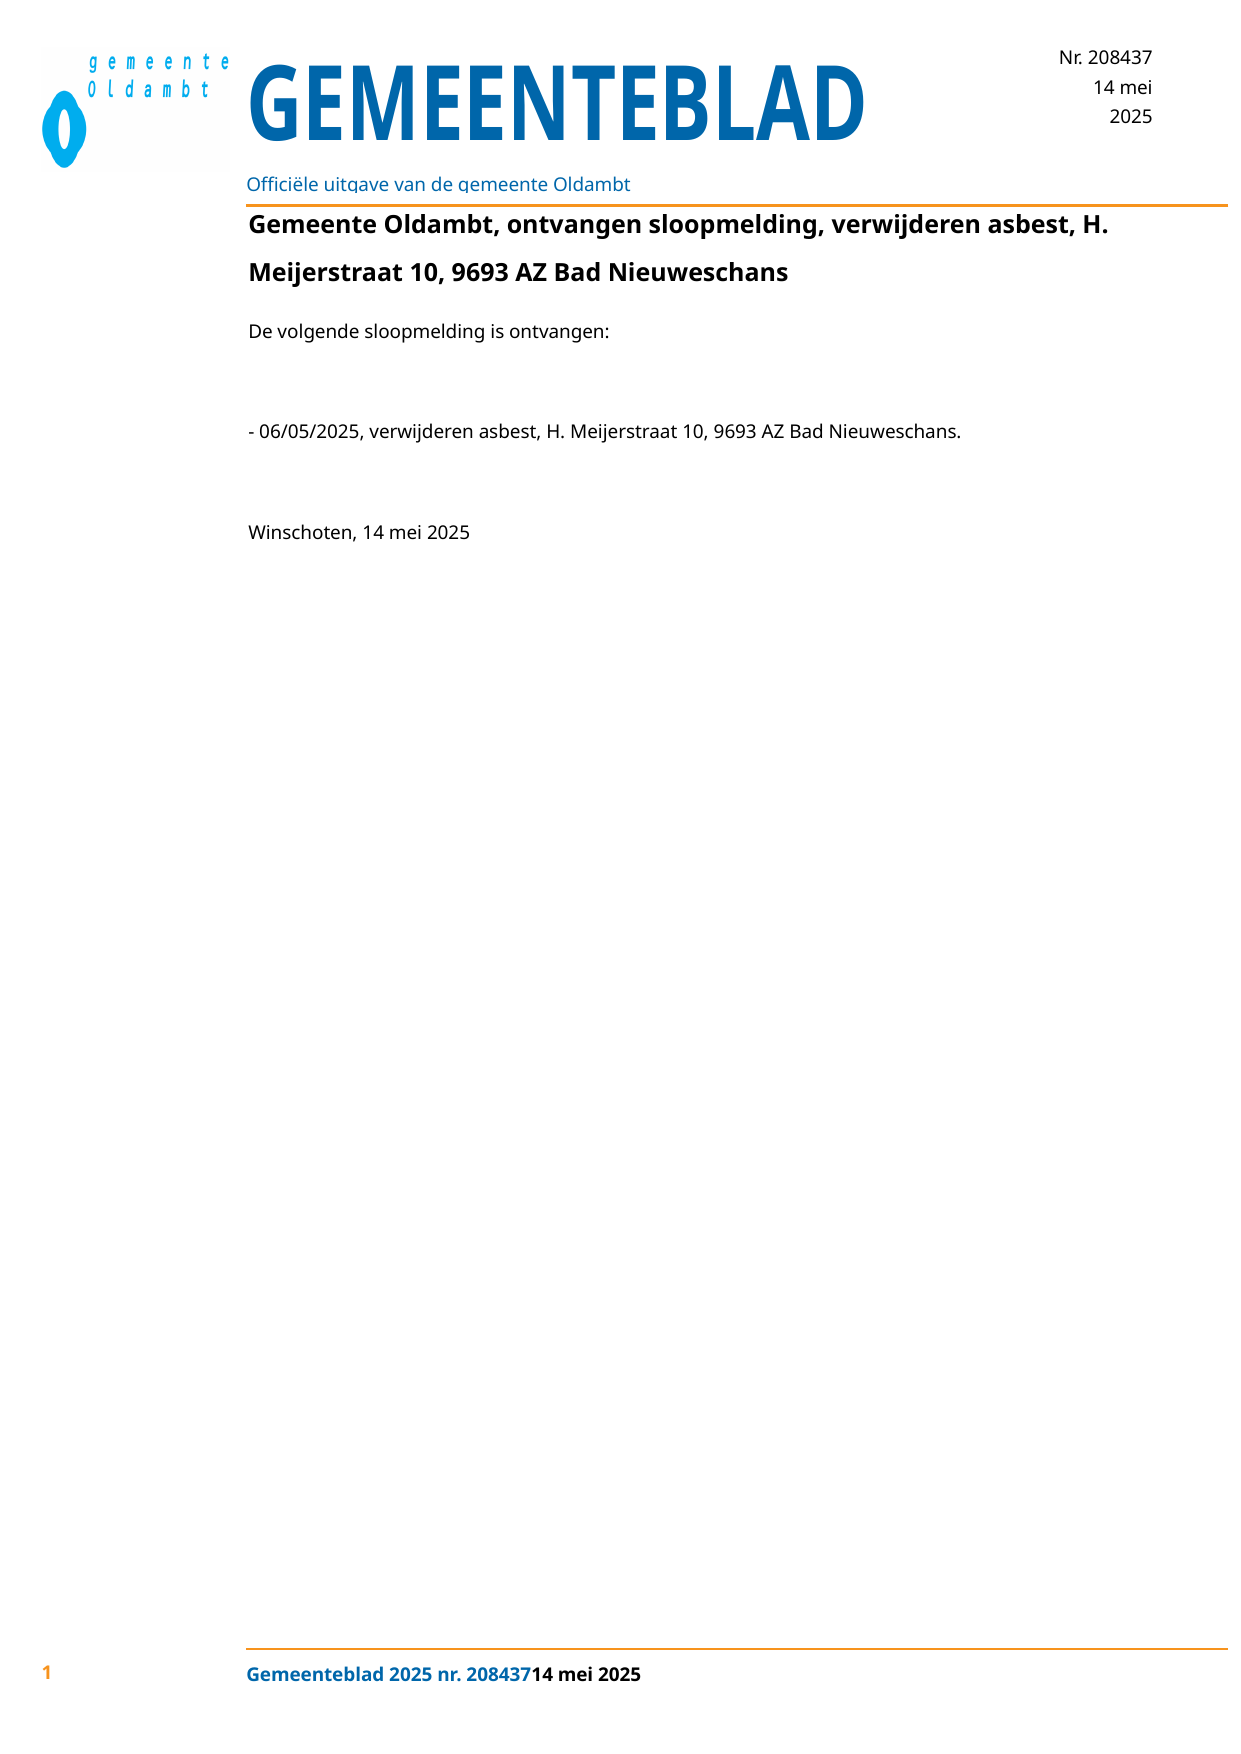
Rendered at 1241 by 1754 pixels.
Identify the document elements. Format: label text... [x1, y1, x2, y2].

picture [41, 47, 231, 172]
text Gemeente Oldambt, ontvangen sloopmelding, verwijderen asbest, H. Meijerstraat 10, 9693 AZ Bad Nieuweschans [248, 207, 1152, 288]
text - 06/05/2025, verwijderen asbest, H. Meijerstraat 10, 9693 AZ Bad Nieuweschans. [248, 419, 1152, 444]
text Winschoten, 14 mei 2025 [248, 519, 1152, 545]
text De volgende sloopmelding is ontvangen: [248, 318, 1152, 344]
